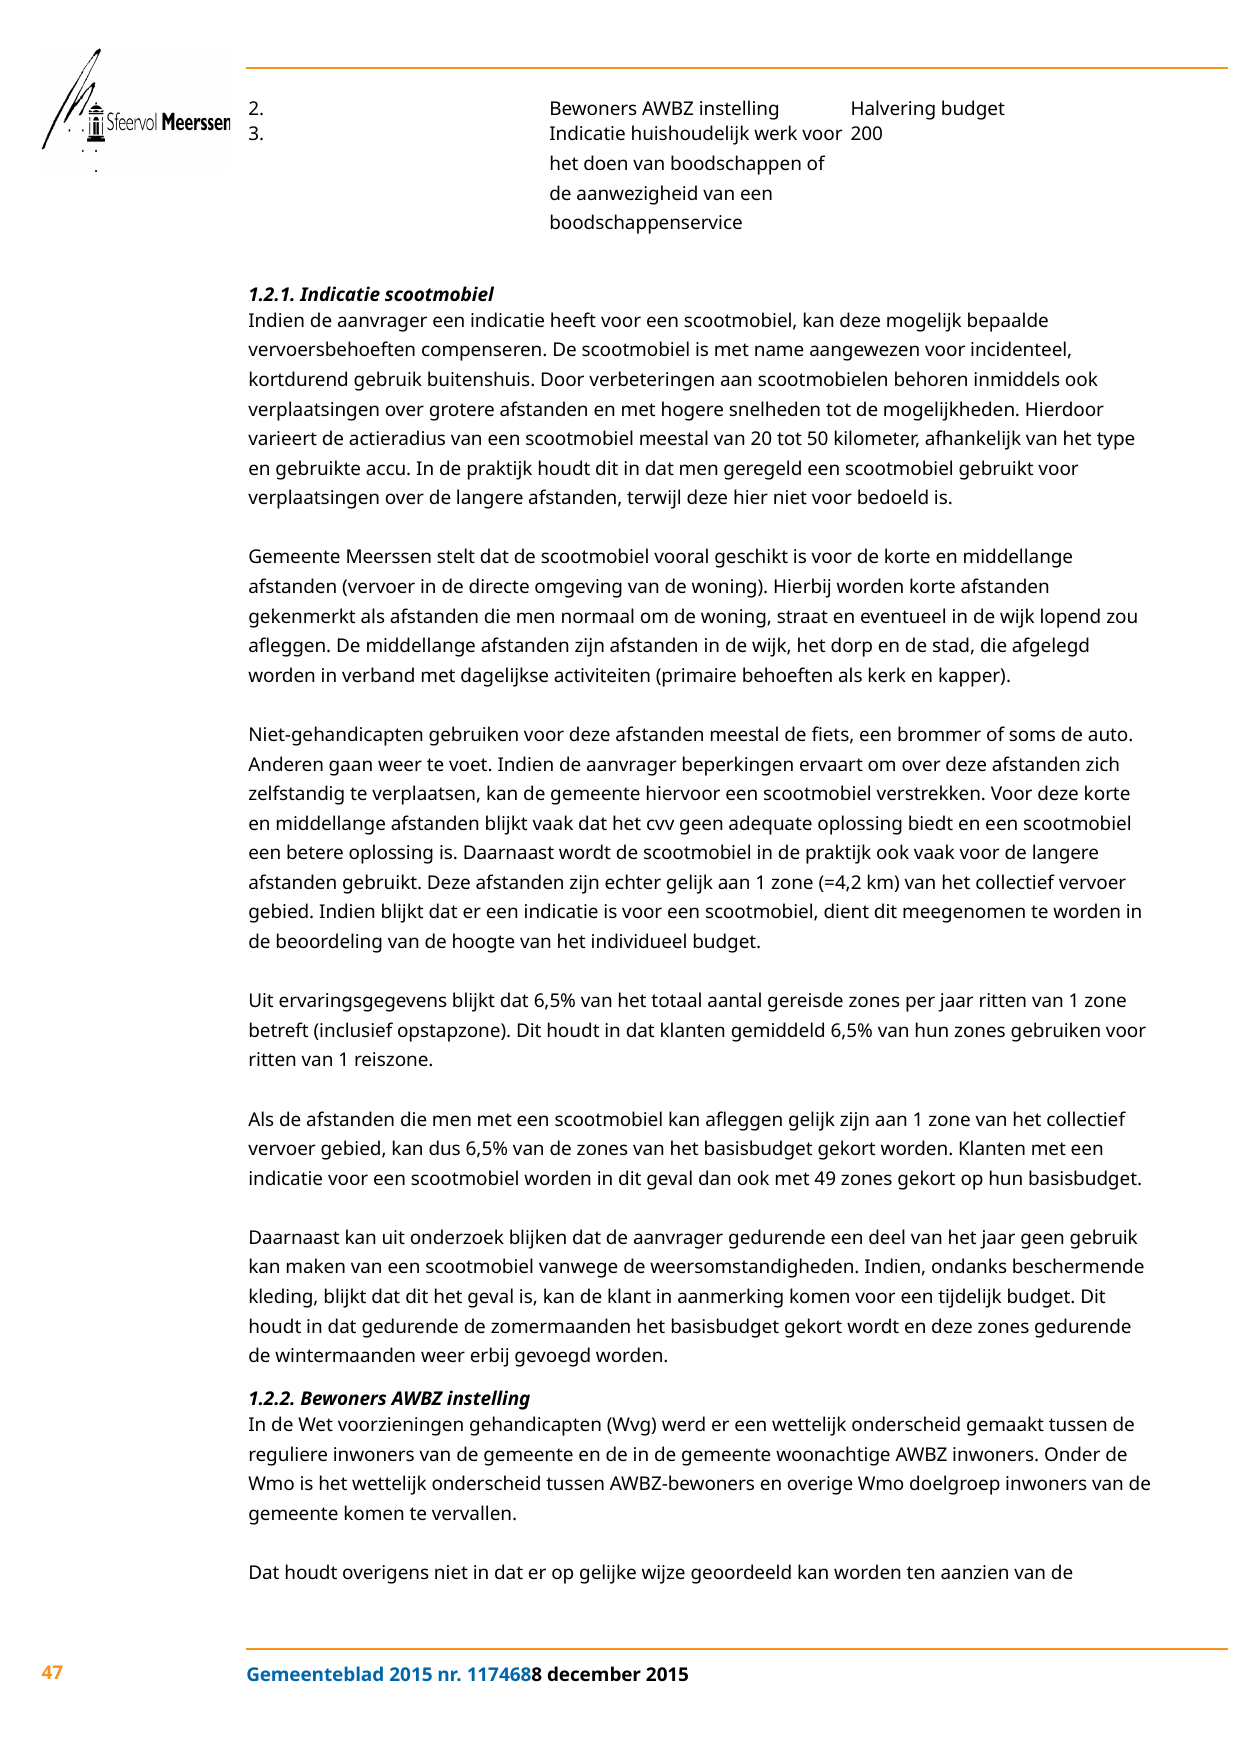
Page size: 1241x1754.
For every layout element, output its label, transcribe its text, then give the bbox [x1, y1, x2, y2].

text Uit ervaringsgegevens blijkt dat 6,5% van het totaal aantal gereisde zones per jaar ritten van 1 zone betreft (inclusief opstapzone). Dit houdt in dat klanten gemiddeld 6,5% van hun zones gebruiken voor ritten van 1 reiszone. [248, 987, 1152, 1072]
text 1.2.2. Bewoners AWBZ instelling [248, 1386, 1152, 1411]
table_cell 200 [850, 121, 1152, 235]
table_cell 3. [248, 121, 549, 235]
text Als de afstanden die men met een scootmobiel kan afleggen gelijk zijn aan 1 zone van het collectief vervoer gebied, kan dus 6,5% van de zones van het basisbudget gekort worden. Klanten met een indicatie voor een scootmobiel worden in dit geval dan ook met 49 zones gekort op hun basisbudget. [248, 1106, 1152, 1191]
text 1.2.1. Indicatie scootmobiel [248, 281, 1152, 307]
table_cell Halvering budget [850, 95, 1152, 121]
text In de Wet voorzieningen gehandicapten (Wvg) werd er een wettelijk onderscheid gemaakt tussen de reguliere inwoners van de gemeente en de in de gemeente woonachtige AWBZ inwoners. Onder de Wmo is het wettelijk onderscheid tussen AWBZ-bewoners en overige Wmo doelgroep inwoners van de gemeente komen te vervallen. [248, 1411, 1152, 1526]
text Gemeente Meerssen stelt dat de scootmobiel vooral geschikt is voor de korte en middellange afstanden (vervoer in de directe omgeving van de woning). Hierbij worden korte afstanden gekenmerkt als afstanden die men normaal om de woning, straat en eventueel in de wijk lopend zou afleggen. De middellange afstanden zijn afstanden in de wijk, het dorp en de stad, die afgelegd worden in verband met dagelijkse activiteiten (primaire behoeften als kerk en kapper). [248, 544, 1152, 688]
text Indien de aanvrager een indicatie heeft voor een scootmobiel, kan deze mogelijk bepaalde vervoersbehoeften compenseren. De scootmobiel is met name aangewezen voor incidenteel, kortdurend gebruik buitenshuis. Door verbeteringen aan scootmobielen behoren inmiddels ook verplaatsingen over grotere afstanden en met hogere snelheden tot de mogelijkheden. Hierdoor varieert de actieradius van een scootmobiel meestal van 20 tot 50 kilometer, afhankelijk van het type en gebruikte accu. In de praktijk houdt dit in dat men geregeld een scootmobiel gebruikt voor verplaatsingen over de langere afstanden, terwijl deze hier niet voor bedoeld is. [248, 307, 1152, 510]
table_cell Indicatie huishoudelijk werk voor het doen van boodschappen of de aanwezigheid van een boodschappenservice [549, 121, 850, 235]
text Niet-gehandicapten gebruiken voor deze afstanden meestal de fiets, een brommer of soms de auto. Anderen gaan weer te voet. Indien de aanvrager beperkingen ervaart om over deze afstanden zich zelfstandig te verplaatsen, kan de gemeente hiervoor een scootmobiel verstrekken. Voor deze korte en middellange afstanden blijkt vaak dat het cvv geen adequate oplossing biedt en een scootmobiel een betere oplossing is. Daarnaast wordt de scootmobiel in de praktijk ook vaak voor de langere afstanden gebruikt. Deze afstanden zijn echter gelijk aan 1 zone (=4,2 km) van het collectief vervoer gebied. Indien blijkt dat er een indicatie is voor een scootmobiel, dient dit meegenomen te worden in de beoordeling van de hoogte van het individueel budget. [248, 721, 1152, 954]
text Daarnaast kan uit onderzoek blijken dat de aanvrager gedurende een deel van het jaar geen gebruik kan maken van een scootmobiel vanwege de weersomstandigheden. Indien, ondanks beschermende kleding, blijkt dat dit het geval is, kan de klant in aanmerking komen voor een tijdelijk budget. Dit houdt in dat gedurende de zomermaanden het basisbudget gekort wordt en deze zones gedurende de wintermaanden weer erbij gevoegd worden. [248, 1224, 1152, 1368]
text Dat houdt overigens niet in dat er op gelijke wijze geoordeeld kan worden ten aanzien van de [248, 1559, 1152, 1585]
table_cell 2. [248, 95, 549, 121]
picture [41, 47, 231, 172]
table_cell Bewoners AWBZ instelling [549, 95, 850, 121]
